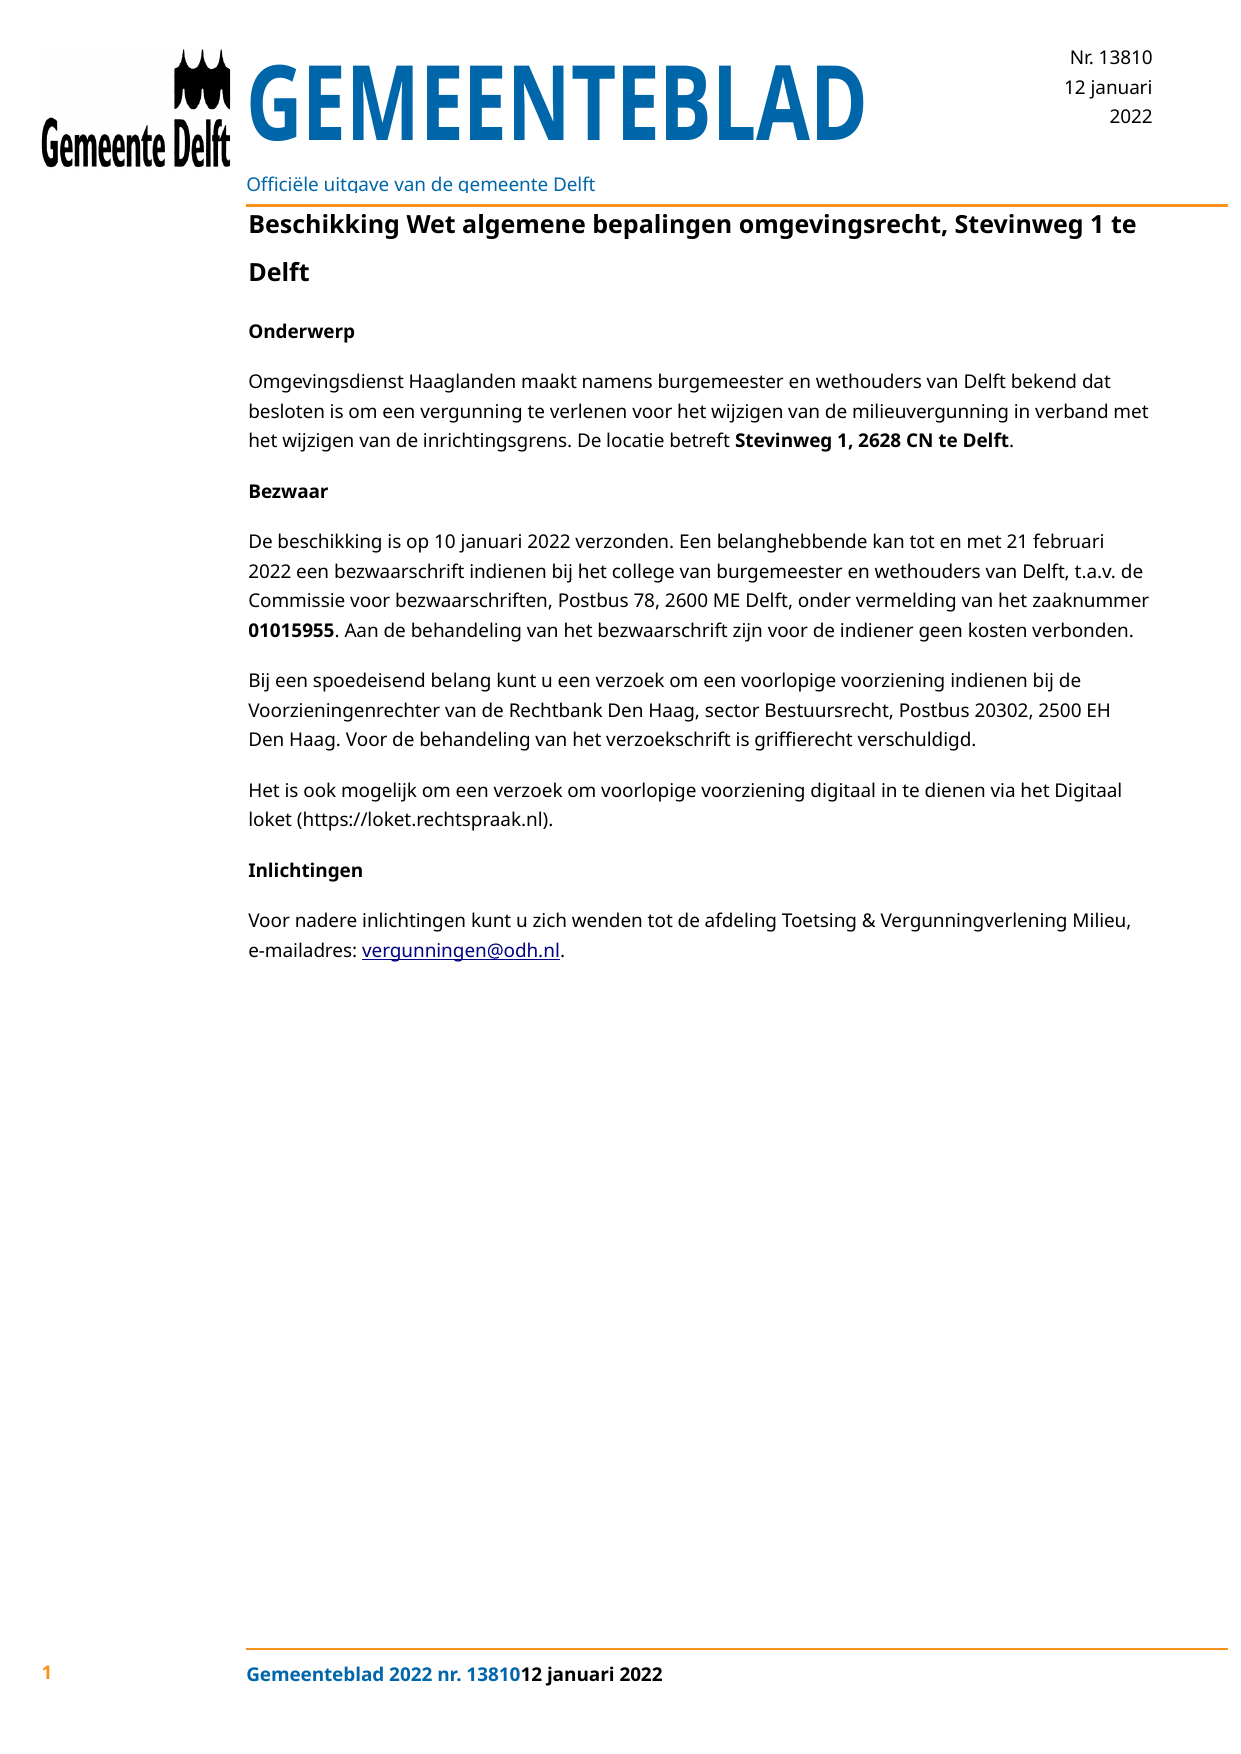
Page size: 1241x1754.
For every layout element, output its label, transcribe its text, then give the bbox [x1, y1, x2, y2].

text Voor nadere inlichtingen kunt u zich wenden tot de afdeling Toetsing & Vergunningverlening Milieu, e-mailadres: vergunningen@odh.nl. [248, 907, 1152, 963]
text Bezwaar [248, 478, 1152, 504]
text Inlichtingen [248, 857, 1152, 883]
picture [41, 47, 231, 172]
text Onderwerp [248, 318, 1152, 344]
text De beschikking is op 10 januari 2022 verzonden. Een belanghebbende kan tot en met 21 februari 2022 een bezwaarschrift indienen bij het college van burgemeester en wethouders van Delft, t.a.v. de Commissie voor bezwaarschriften, Postbus 78, 2600 ME Delft, onder vermelding van het zaaknummer 01015955. Aan de behandeling van het bezwaarschrift zijn voor de indiener geen kosten verbonden. [248, 528, 1152, 643]
text Omgevingsdienst Haaglanden maakt namens burgemeester en wethouders van Delft bekend dat besloten is om een vergunning te verlenen voor het wijzigen van de milieuvergunning in verband met het wijzigen van de inrichtingsgrens. De locatie betreft Stevinweg 1, 2628 CN te Delft. [248, 368, 1152, 453]
text Bij een spoedeisend belang kunt u een verzoek om een voorlopige voorziening indienen bij de Voorzieningenrechter van de Rechtbank Den Haag, sector Bestuursrecht, Postbus 20302, 2500 EH Den Haag. Voor de behandeling van het verzoekschrift is griffierecht verschuldigd. [248, 667, 1152, 752]
text Beschikking Wet algemene bepalingen omgevingsrecht, Stevinweg 1 te Delft [248, 207, 1152, 288]
text Het is ook mogelijk om een verzoek om voorlopige voorziening digitaal in te dienen via het Digitaal loket (https://loket.rechtspraak.nl). [248, 777, 1152, 832]
